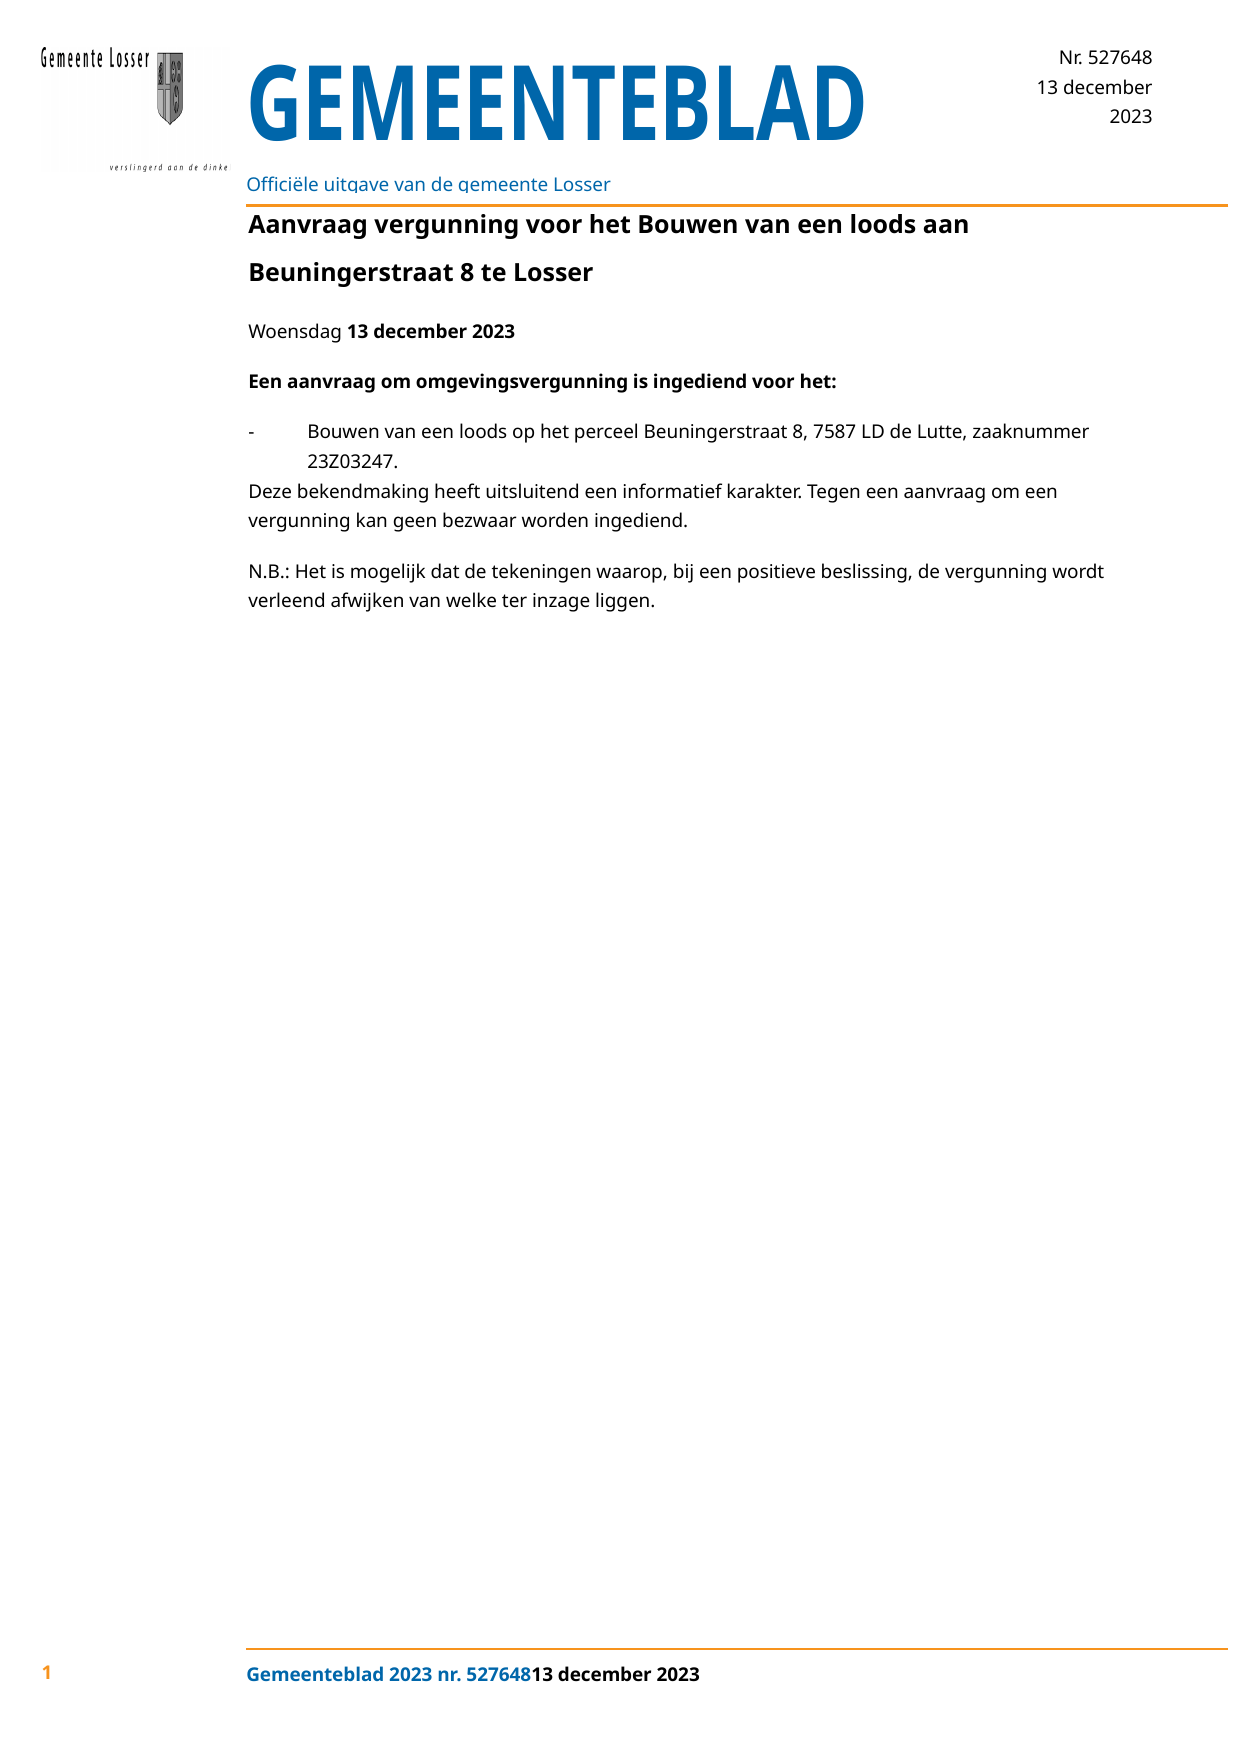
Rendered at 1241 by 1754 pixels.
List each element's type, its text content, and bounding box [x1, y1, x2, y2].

text Deze bekendmaking heeft uitsluitend een informatief karakter. Tegen een aanvraag om een vergunning kan geen bezwaar worden ingediend. [248, 478, 1152, 533]
text Een aanvraag om omgevingsvergunning is ingediend voor het: [248, 368, 1152, 394]
picture [41, 47, 231, 172]
text Woensdag 13 december 2023 [248, 318, 1152, 344]
text Aanvraag vergunning voor het Bouwen van een loods aan Beuningerstraat 8 te Losser [248, 207, 1152, 288]
text N.B.: Het is mogelijk dat de tekeningen waarop, bij een positieve beslissing, de vergunning wordt verleend afwijken van welke ter inzage liggen. [248, 558, 1152, 613]
list Bouwen van een loods op het perceel Beuningerstraat 8, 7587 LD de Lutte, zaaknummer 23Z03247. [248, 419, 1152, 474]
